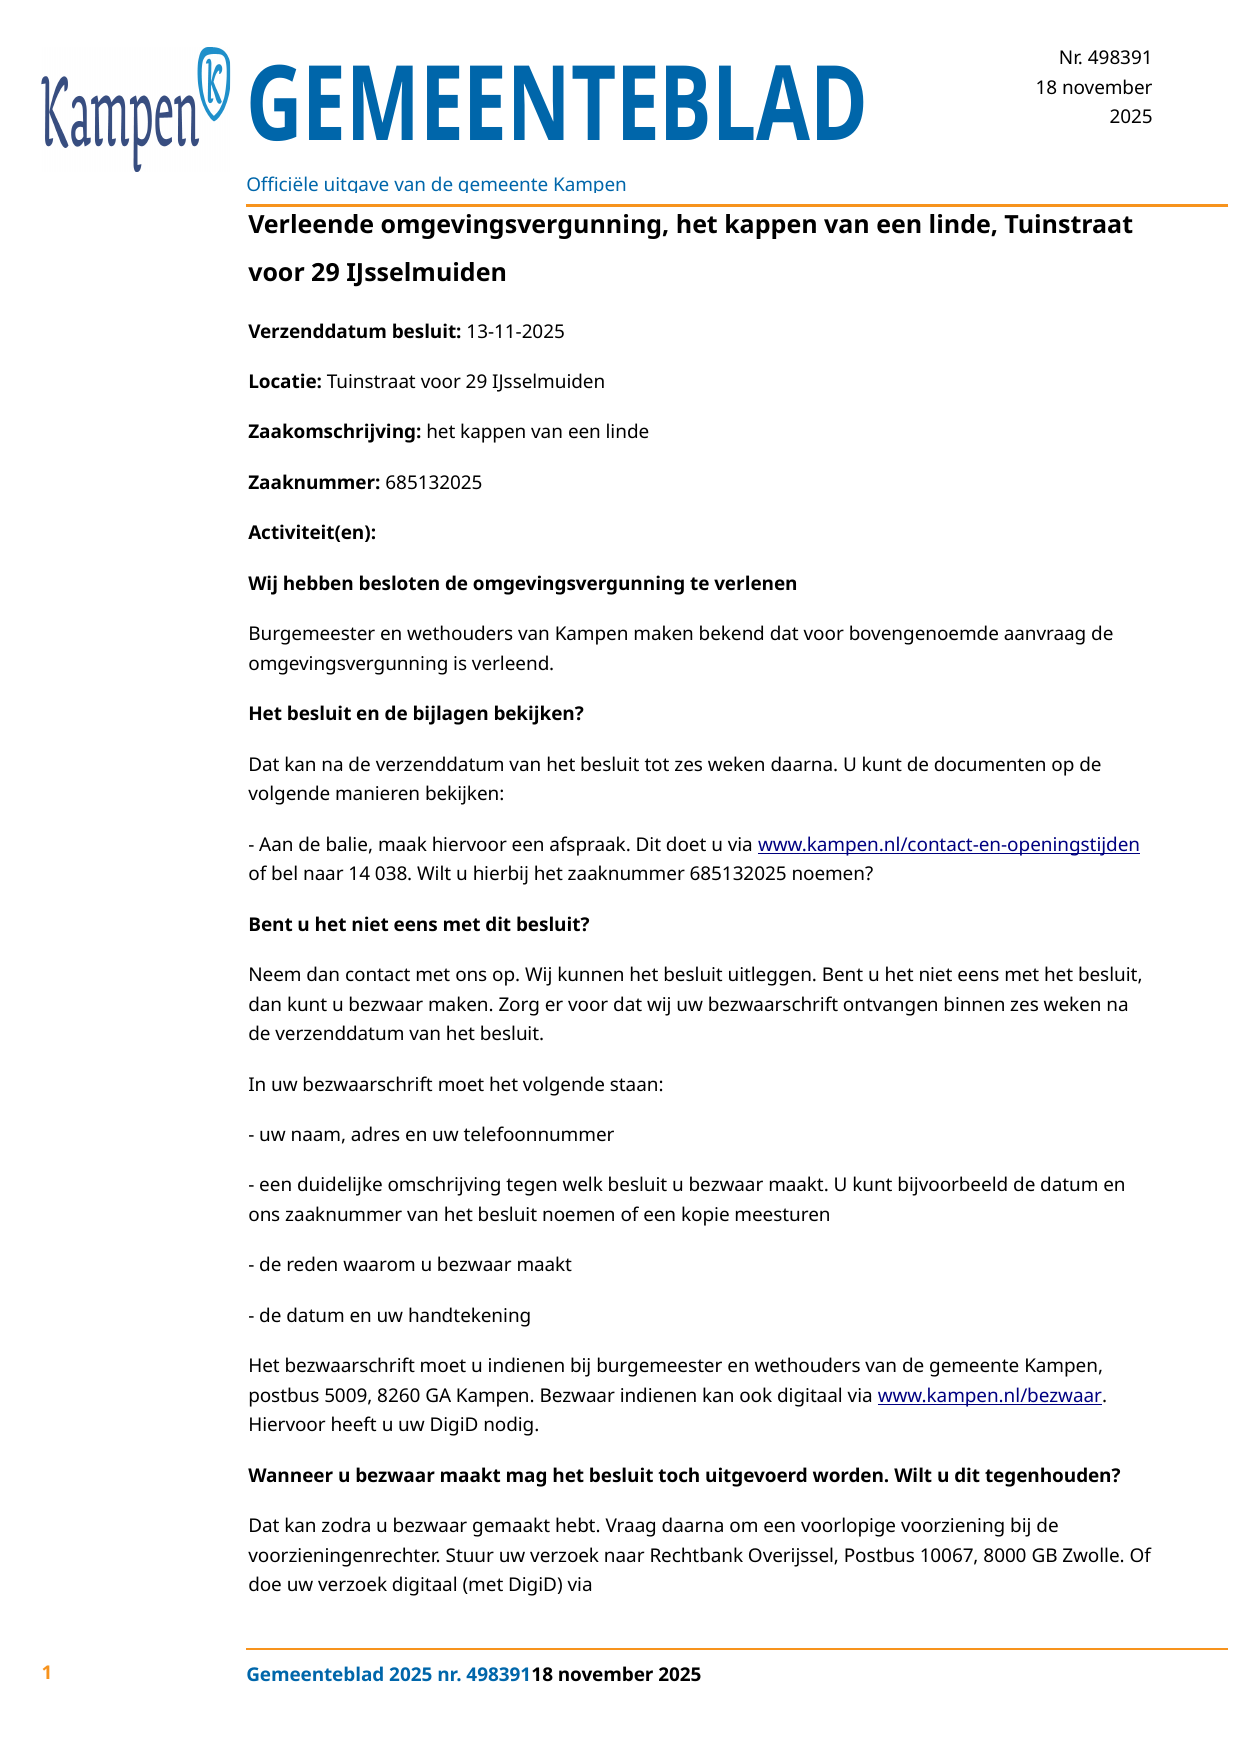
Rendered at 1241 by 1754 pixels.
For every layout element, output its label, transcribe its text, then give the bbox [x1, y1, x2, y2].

text Activiteit(en): [248, 519, 1152, 545]
text Zaaknummer: 685132025 [248, 469, 1152, 495]
text Dat kan zodra u bezwaar gemaakt hebt. Vraag daarna om een voorlopige voorziening bij de voorzieningenrechter. Stuur uw verzoek naar Rechtbank Overijssel, Postbus 10067, 8000 GB Zwolle. Of doe uw verzoek digitaal (met DigiD) via [248, 1512, 1152, 1597]
picture [41, 47, 231, 172]
text Locatie: Tuinstraat voor 29 IJsselmuiden [248, 368, 1152, 394]
text Bent u het niet eens met dit besluit? [248, 911, 1152, 937]
text Dat kan na de verzenddatum van het besluit tot zes weken daarna. U kunt de documenten op de volgende manieren bekijken: [248, 751, 1152, 806]
text - de reden waarom u bezwaar maakt [248, 1252, 1152, 1277]
text Wanneer u bezwaar maakt mag het besluit toch uitgevoerd worden. Wilt u dit tegenhouden? [248, 1462, 1152, 1488]
text In uw bezwaarschrift moet het volgende staan: [248, 1071, 1152, 1097]
text Zaakomschrijving: het kappen van een linde [248, 419, 1152, 444]
text Neem dan contact met ons op. Wij kunnen het besluit uitleggen. Bent u het niet eens met het besluit, dan kunt u bezwaar maken. Zorg er voor dat wij uw bezwaarschrift ontvangen binnen zes weken na de verzenddatum van het besluit. [248, 961, 1152, 1046]
text - Aan de balie, maak hiervoor een afspraak. Dit doet u via www.kampen.nl/contact-en-openingstijden of bel naar 14 038. Wilt u hierbij het zaaknummer 685132025 noemen? [248, 831, 1152, 886]
text Verleende omgevingsvergunning, het kappen van een linde, Tuinstraat voor 29 IJsselmuiden [248, 207, 1152, 288]
text - uw naam, adres en uw telefoonnummer [248, 1121, 1152, 1147]
text - een duidelijke omschrijving tegen welk besluit u bezwaar maakt. U kunt bijvoorbeeld de datum en ons zaaknummer van het besluit noemen of een kopie meesturen [248, 1172, 1152, 1227]
text Burgemeester en wethouders van Kampen maken bekend dat voor bovengenoemde aanvraag de omgevingsvergunning is verleend. [248, 620, 1152, 676]
text Het bezwaarschrift moet u indienen bij burgemeester en wethouders van de gemeente Kampen, postbus 5009, 8260 GA Kampen. Bezwaar indienen kan ook digitaal via www.kampen.nl/bezwaar. Hiervoor heeft u uw DigiD nodig. [248, 1352, 1152, 1437]
text Verzenddatum besluit: 13-11-2025 [248, 318, 1152, 344]
text - de datum en uw handtekening [248, 1302, 1152, 1328]
text Het besluit en de bijlagen bekijken? [248, 700, 1152, 726]
text Wij hebben besloten de omgevingsvergunning te verlenen [248, 570, 1152, 596]
